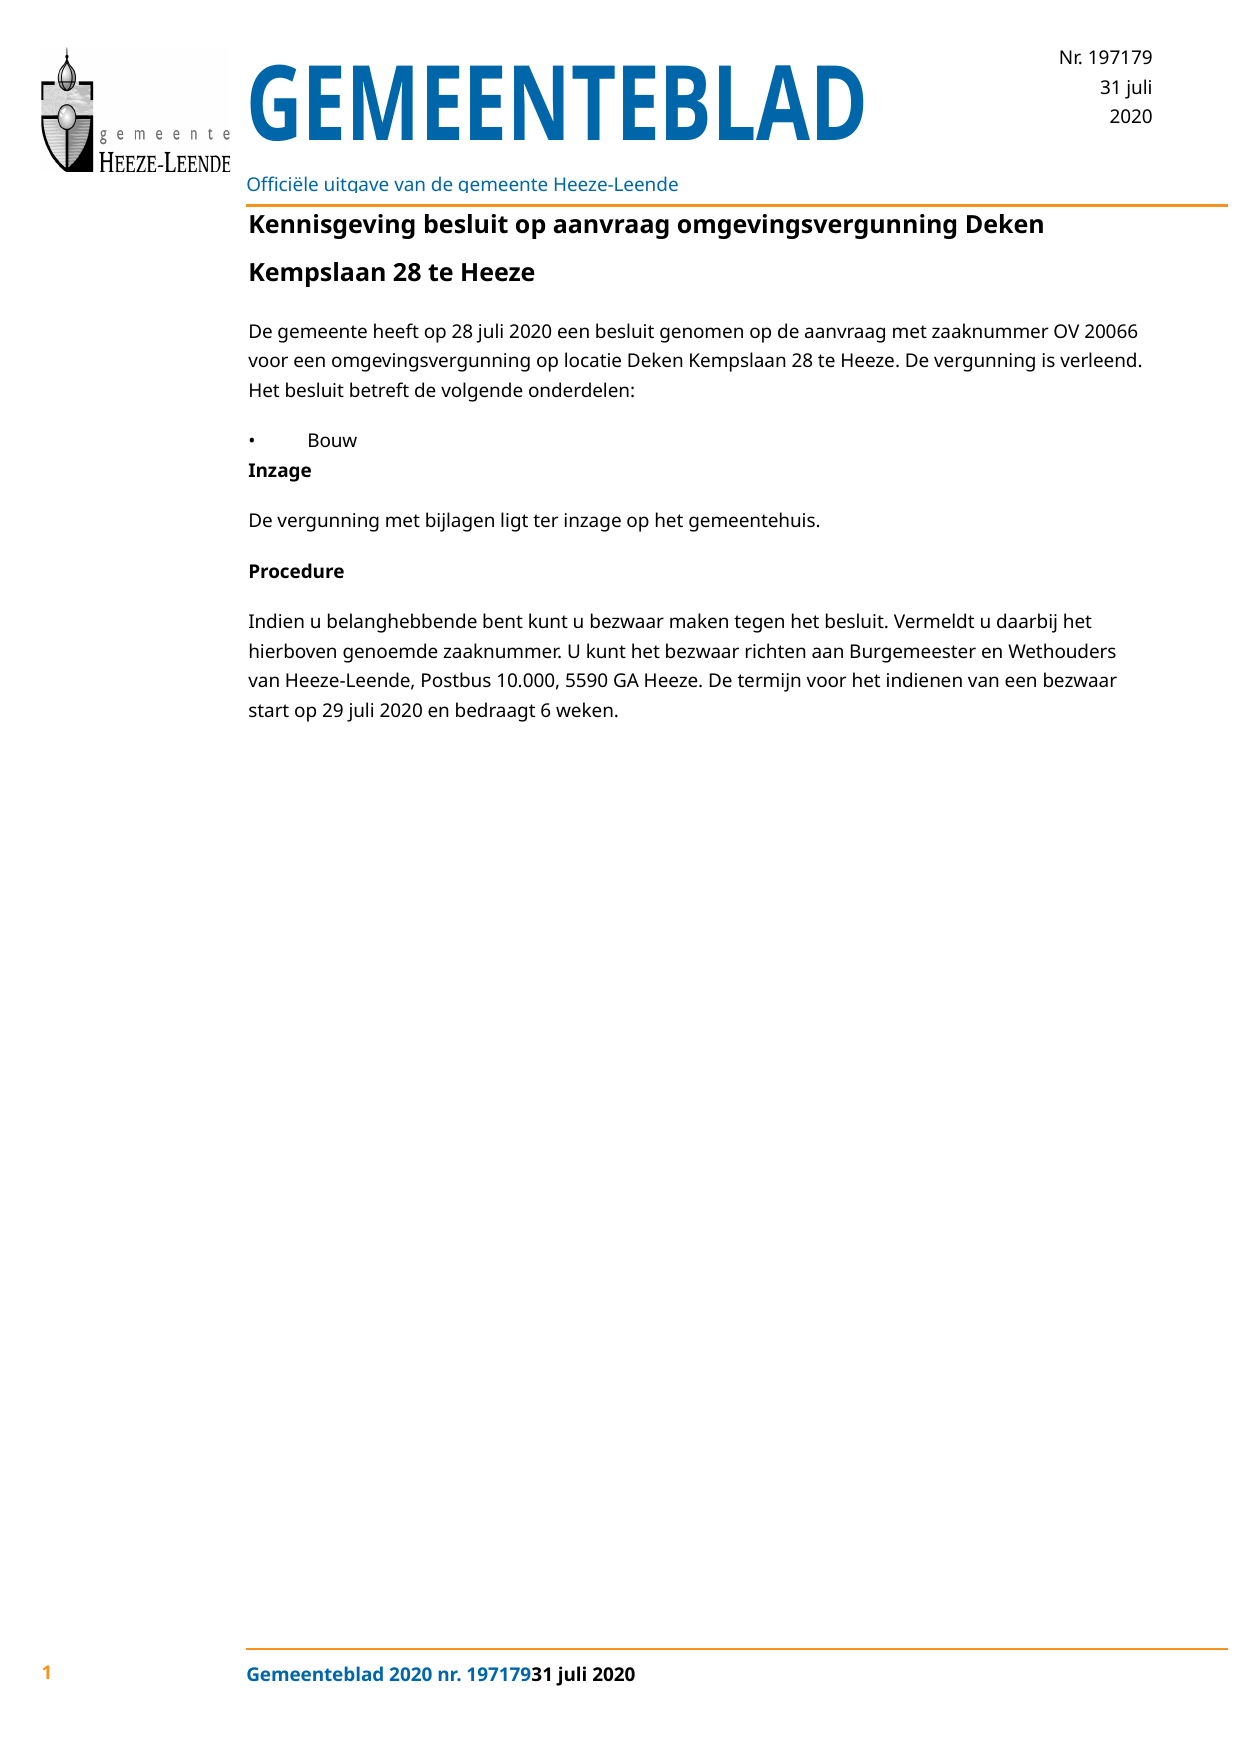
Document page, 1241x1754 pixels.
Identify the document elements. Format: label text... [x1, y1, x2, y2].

list Bouw [248, 427, 1152, 453]
picture [41, 47, 231, 172]
text De gemeente heeft op 28 juli 2020 een besluit genomen op de aanvraag met zaaknummer OV 20066 voor een omgevingsvergunning op locatie Deken Kempslaan 28 te Heeze. De vergunning is verleend. Het besluit betreft de volgende onderdelen: [248, 318, 1152, 403]
text Procedure [248, 558, 1152, 584]
text De vergunning met bijlagen ligt ter inzage op het gemeentehuis. [248, 507, 1152, 533]
text Inzage [248, 457, 1152, 483]
text Indien u belanghebbende bent kunt u bezwaar maken tegen het besluit. Vermeldt u daarbij het hierboven genoemde zaaknummer. U kunt het bezwaar richten aan Burgemeester en Wethouders van Heeze-Leende, Postbus 10.000, 5590 GA Heeze. De termijn voor het indienen van een bezwaar start op 29 juli 2020 en bedraagt 6 weken. [248, 608, 1152, 723]
text Kennisgeving besluit op aanvraag omgevingsvergunning Deken Kempslaan 28 te Heeze [248, 207, 1152, 288]
